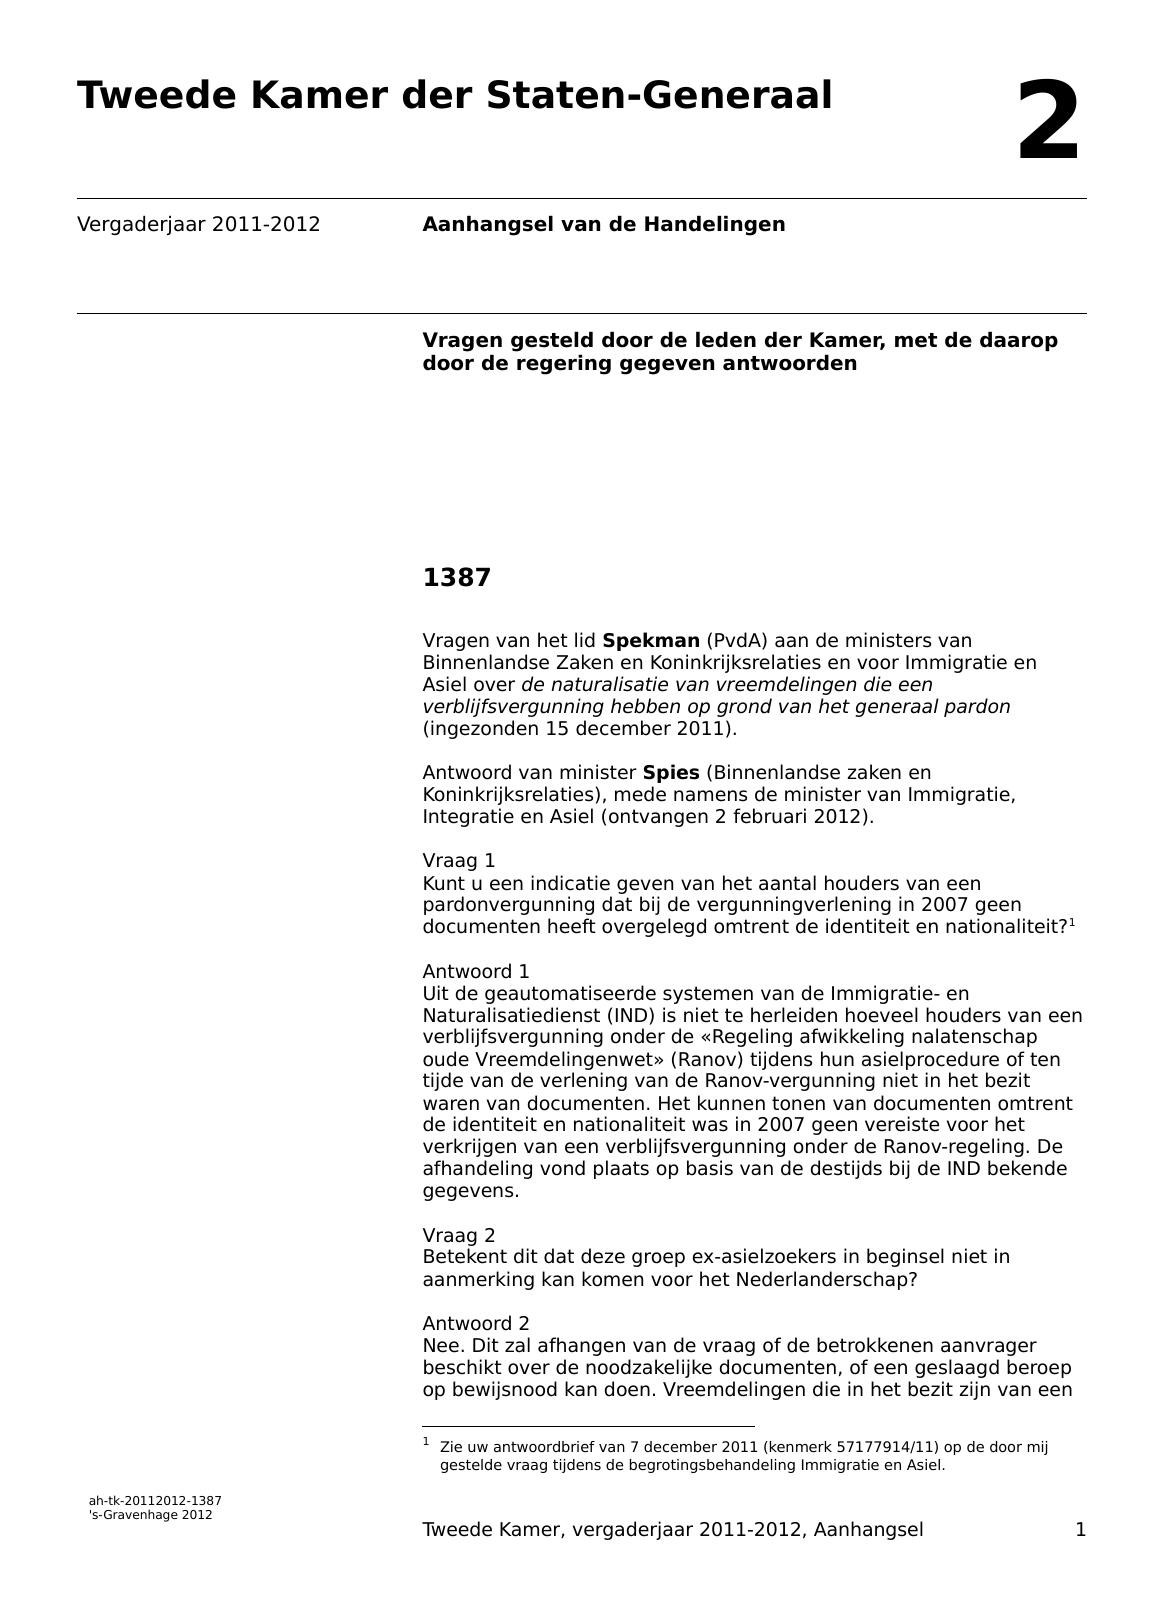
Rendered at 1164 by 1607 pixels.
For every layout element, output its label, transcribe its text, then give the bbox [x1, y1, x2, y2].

table_header Tweede Kamer der Staten-Generaal [77, 59, 886, 198]
table_header 2 [886, 59, 1087, 198]
text Nee. Dit zal afhangen van de vraag of de betrokkenen aanvrager beschikt over de noodzakelijke documenten, of een geslaagd beroep op bewijsnood kan doen. Vreemdelingen die in het bezit zijn van een [422, 1334, 1087, 1401]
text Zie uw antwoordbrief van 7 december 2011 (kenmerk 57177914/11) op de door mij gestelde vraag tijdens de begrotingsbehandeling Immigratie en Asiel. [422, 1435, 1087, 1474]
text Vraag 1 [422, 850, 1087, 872]
text Vraag 2 [422, 1224, 1087, 1246]
text 's-Gravenhage 2012 [88, 1508, 323, 1522]
table_cell Vragen gesteld door de leden der Kamer, met de daarop door de regering gegeven antwoorden [422, 314, 1087, 375]
text Uit de geautomatiseerde systemen van de Immigratie- en Naturalisatiedienst (IND) is niet te herleiden hoeveel houders van een verblijfsvergunning onder de «Regeling afwikkeling nalatenschap oude Vreemdelingenwet» (Ranov) tijdens hun asielprocedure of ten tijde van de verlening van de Ranov-vergunning niet in het bezit waren van documenten. Het kunnen tonen van documenten omtrent de identiteit en nationaliteit was in 2007 geen vereiste voor het verkrijgen van een verblijfsvergunning onder de Ranov-regeling. De afhandeling vond plaats op basis van de destijds bij de IND bekende gegevens. [422, 982, 1087, 1202]
table_cell Aanhangsel van de Handelingen [422, 199, 1087, 313]
text Antwoord 2 [422, 1313, 1087, 1334]
table_cell [77, 314, 422, 375]
text Betekent dit dat deze groep ex-asielzoekers in beginsel niet in aanmerking kan komen voor het Nederlanderschap? [422, 1246, 1087, 1290]
table_cell Vergaderjaar 2011-2012 [77, 199, 422, 313]
text ah-tk-20112012-1387 [88, 1494, 323, 1508]
text Kunt u een indicatie geven van het aantal houders van een pardonvergunning dat bij de vergunningverlening in 2007 geen documenten heeft overgelegd omtrent de identiteit en nationaliteit? [422, 872, 1087, 938]
text 1387 [422, 563, 1087, 592]
text Vragen van het lid Spekman (PvdA) aan de ministers van Binnenlandse Zaken en Koninkrijksrelaties en voor Immigratie en Asiel over de naturalisatie van vreemdelingen die een verblijfsvergunning hebben op grond van het generaal pardon (ingezonden 15 december 2011). [422, 630, 1087, 740]
text Antwoord 1 [422, 961, 1087, 982]
text Antwoord van minister Spies (Binnenlandse zaken en Koninkrijksrelaties), mede namens de minister van Immigratie, Integratie en Asiel (ontvangen 2 februari 2012). [422, 762, 1087, 828]
